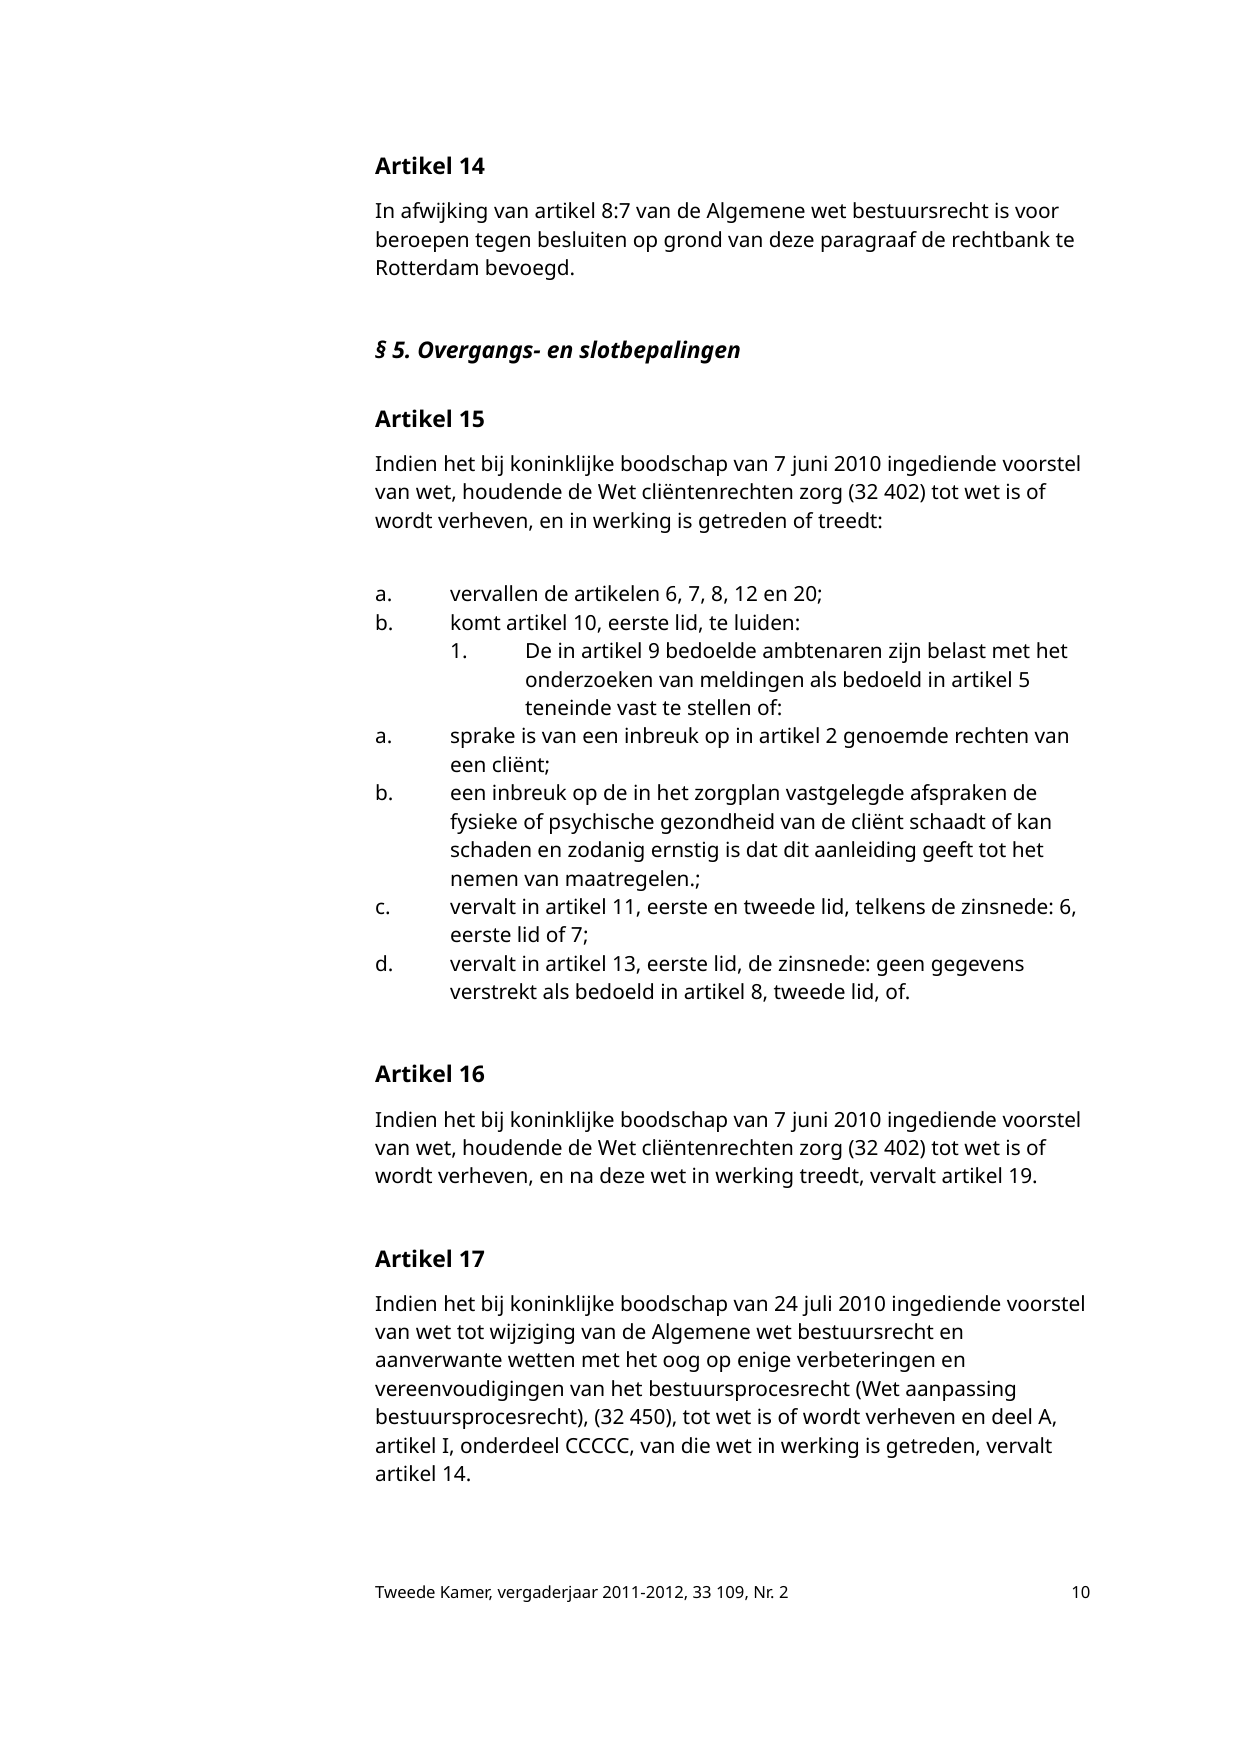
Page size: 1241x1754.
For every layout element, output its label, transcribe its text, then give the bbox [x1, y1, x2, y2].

text In afwijking van artikel 8:7 van de Algemene wet bestuursrecht is voor beroepen tegen besluiten op grond van deze paragraaf de rechtbank te Rotterdam bevoegd. [375, 196, 1090, 282]
list komt artikel 10, eerste lid, te luiden: [375, 608, 1090, 636]
list sprake is van een inbreuk op in artikel 2 genoemde rechten van een cliënt; [375, 722, 1090, 778]
text Indien het bij koninklijke boodschap van 7 juni 2010 ingediende voorstel van wet, houdende de Wet cliëntenrechten zorg (32 402) tot wet is of wordt verheven, en in werking is getreden of treedt: [375, 449, 1090, 534]
subtitle Artikel 17 [375, 1242, 1090, 1274]
text Indien het bij koninklijke boodschap van 7 juni 2010 ingediende voorstel van wet, houdende de Wet cliëntenrechten zorg (32 402) tot wet is of wordt verheven, en na deze wet in werking treedt, vervalt artikel 19. [375, 1105, 1090, 1190]
subtitle Artikel 16 [375, 1058, 1090, 1090]
subtitle § 5. Overgangs- en slotbepalingen [375, 334, 1090, 365]
subtitle Artikel 15 [375, 403, 1090, 434]
text Indien het bij koninklijke boodschap van 24 juli 2010 ingediende voorstel van wet tot wijziging van de Algemene wet bestuursrecht en aanverwante wetten met het oog op enige verbeteringen en vereenvoudigingen van het bestuursprocesrecht (Wet aanpassing bestuursprocesrecht), (32 450), tot wet is of wordt verheven en deel A, artikel I, onderdeel CCCCC, van die wet in werking is getreden, vervalt artikel 14. [375, 1289, 1090, 1488]
list een inbreuk op de in het zorgplan vastgelegde afspraken de fysieke of psychische gezondheid van de cliënt schaadt of kan schaden en zodanig ernstig is dat dit aanleiding geeft tot het nemen van maatregelen.; [375, 778, 1090, 892]
subtitle Artikel 14 [375, 150, 1090, 181]
list De in artikel 9 bedoelde ambtenaren zijn belast met het onderzoeken van meldingen als bedoeld in artikel 5 teneinde vast te stellen of: [450, 636, 1090, 722]
list vervallen de artikelen 6, 7, 8, 12 en 20; [375, 579, 1090, 608]
list vervalt in artikel 13, eerste lid, de zinsnede: geen gegevens verstrekt als bedoeld in artikel 8, tweede lid, of. [375, 949, 1090, 1006]
list vervalt in artikel 11, eerste en tweede lid, telkens de zinsnede: 6, eerste lid of 7; [375, 892, 1090, 949]
